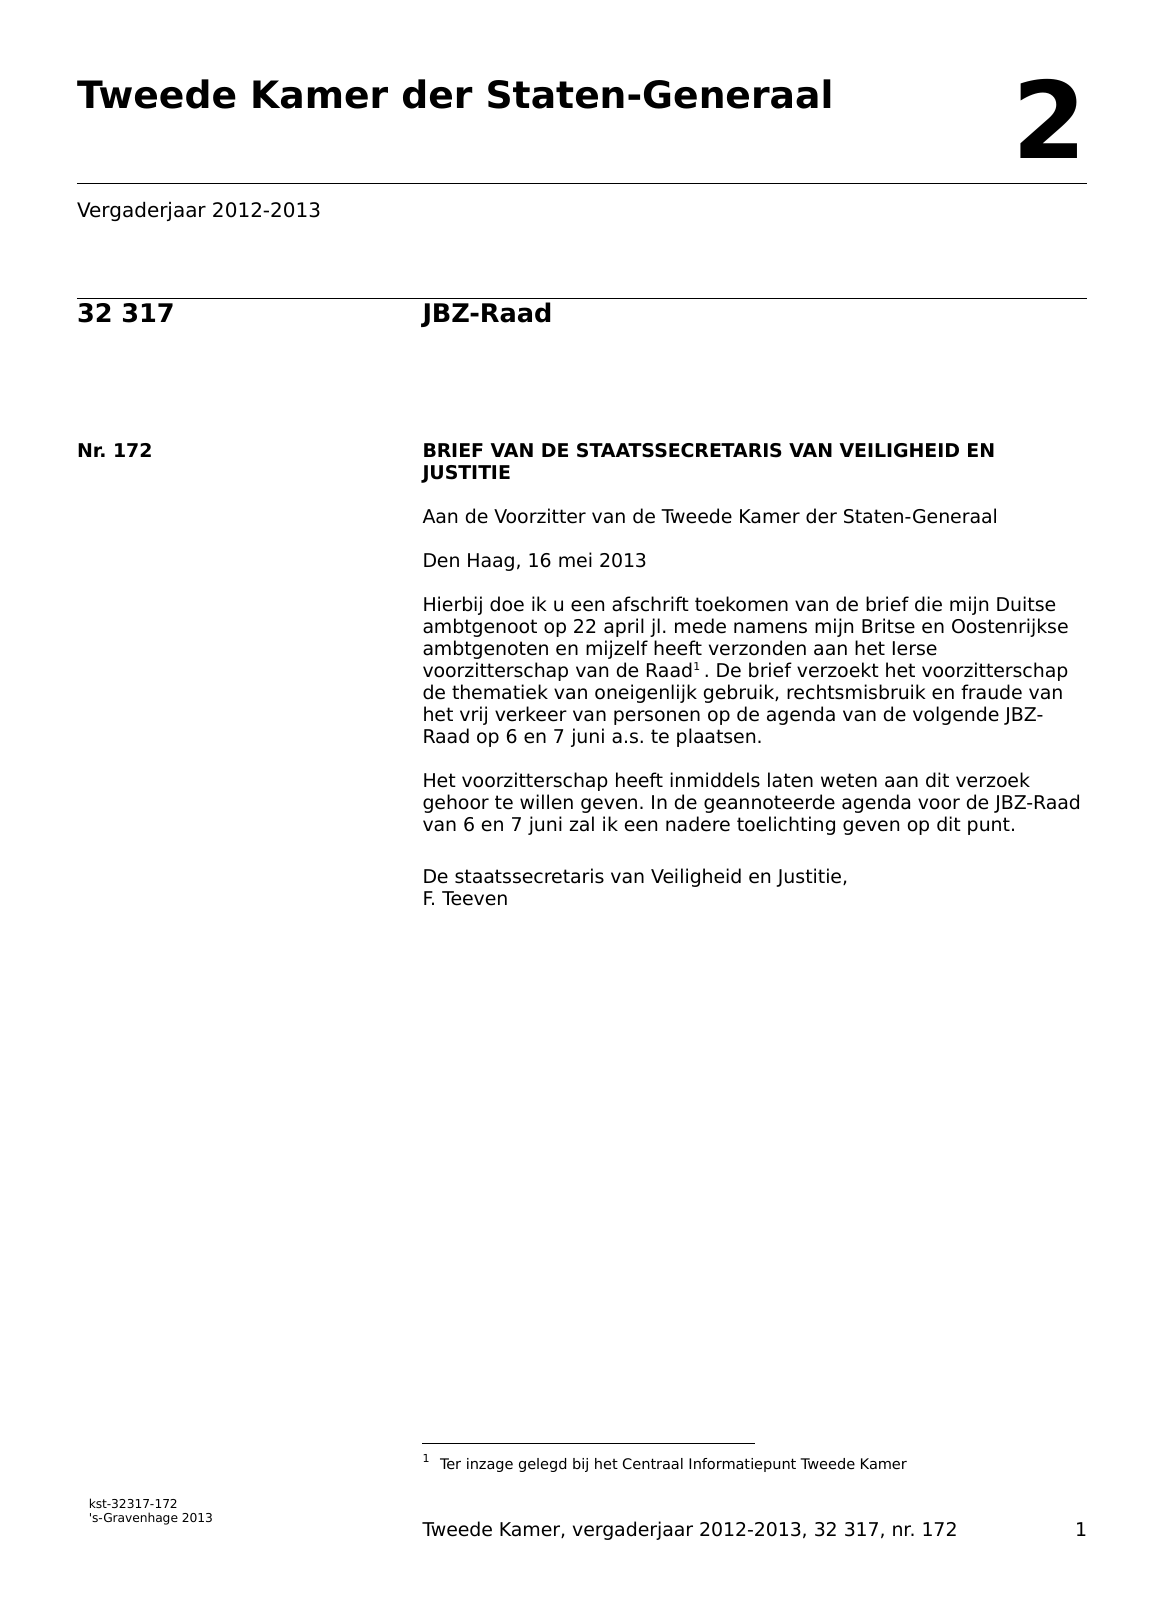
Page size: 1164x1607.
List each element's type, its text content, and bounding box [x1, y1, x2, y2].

subtitle 32 317 JBZ-Raad [77, 299, 1087, 329]
text Het voorzitterschap heeft inmiddels laten weten aan dit verzoek gehoor te willen geven. In de geannoteerde agenda voor de JBZ-Raad van 6 en 7 juni zal ik een nadere toelichting geven op dit punt. [422, 770, 1087, 836]
text Ter inzage gelegd bij het Centraal Informatiepunt Tweede Kamer [422, 1452, 1087, 1474]
text Aan de Voorzitter van de Tweede Kamer der Staten-Generaal [422, 506, 1087, 528]
text Hierbij doe ik u een afschrift toekomen van de brief die mijn Duitse ambtgenoot op 22 april jl. mede namens mijn Britse en Oostenrijkse ambtgenoten en mijzelf heeft verzonden aan het Ierse voorzitterschap van de Raad. De brief verzoekt het voorzitterschap de thematiek van oneigenlijk gebruik, rechtsmisbruik en fraude van het vrij verkeer van personen op de agenda van de volgende JBZ-Raad op 6 en 7 juni a.s. te plaatsen. [422, 594, 1087, 748]
table_header Tweede Kamer der Staten-Generaal [77, 59, 886, 183]
text 's-Gravenhage 2013 [88, 1511, 323, 1525]
text Den Haag, 16 mei 2013 [422, 550, 1087, 572]
text De staatssecretaris van Veiligheid en Justitie, F. Teeven [422, 866, 1087, 910]
table_cell Vergaderjaar 2012-2013 [77, 184, 1087, 298]
table_header 2 [886, 59, 1087, 183]
subtitle Nr. 172 BRIEF VAN DE STAATSSECRETARIS VAN VEILIGHEID EN JUSTITIE [77, 440, 1087, 484]
text kst-32317-172 [88, 1497, 323, 1511]
